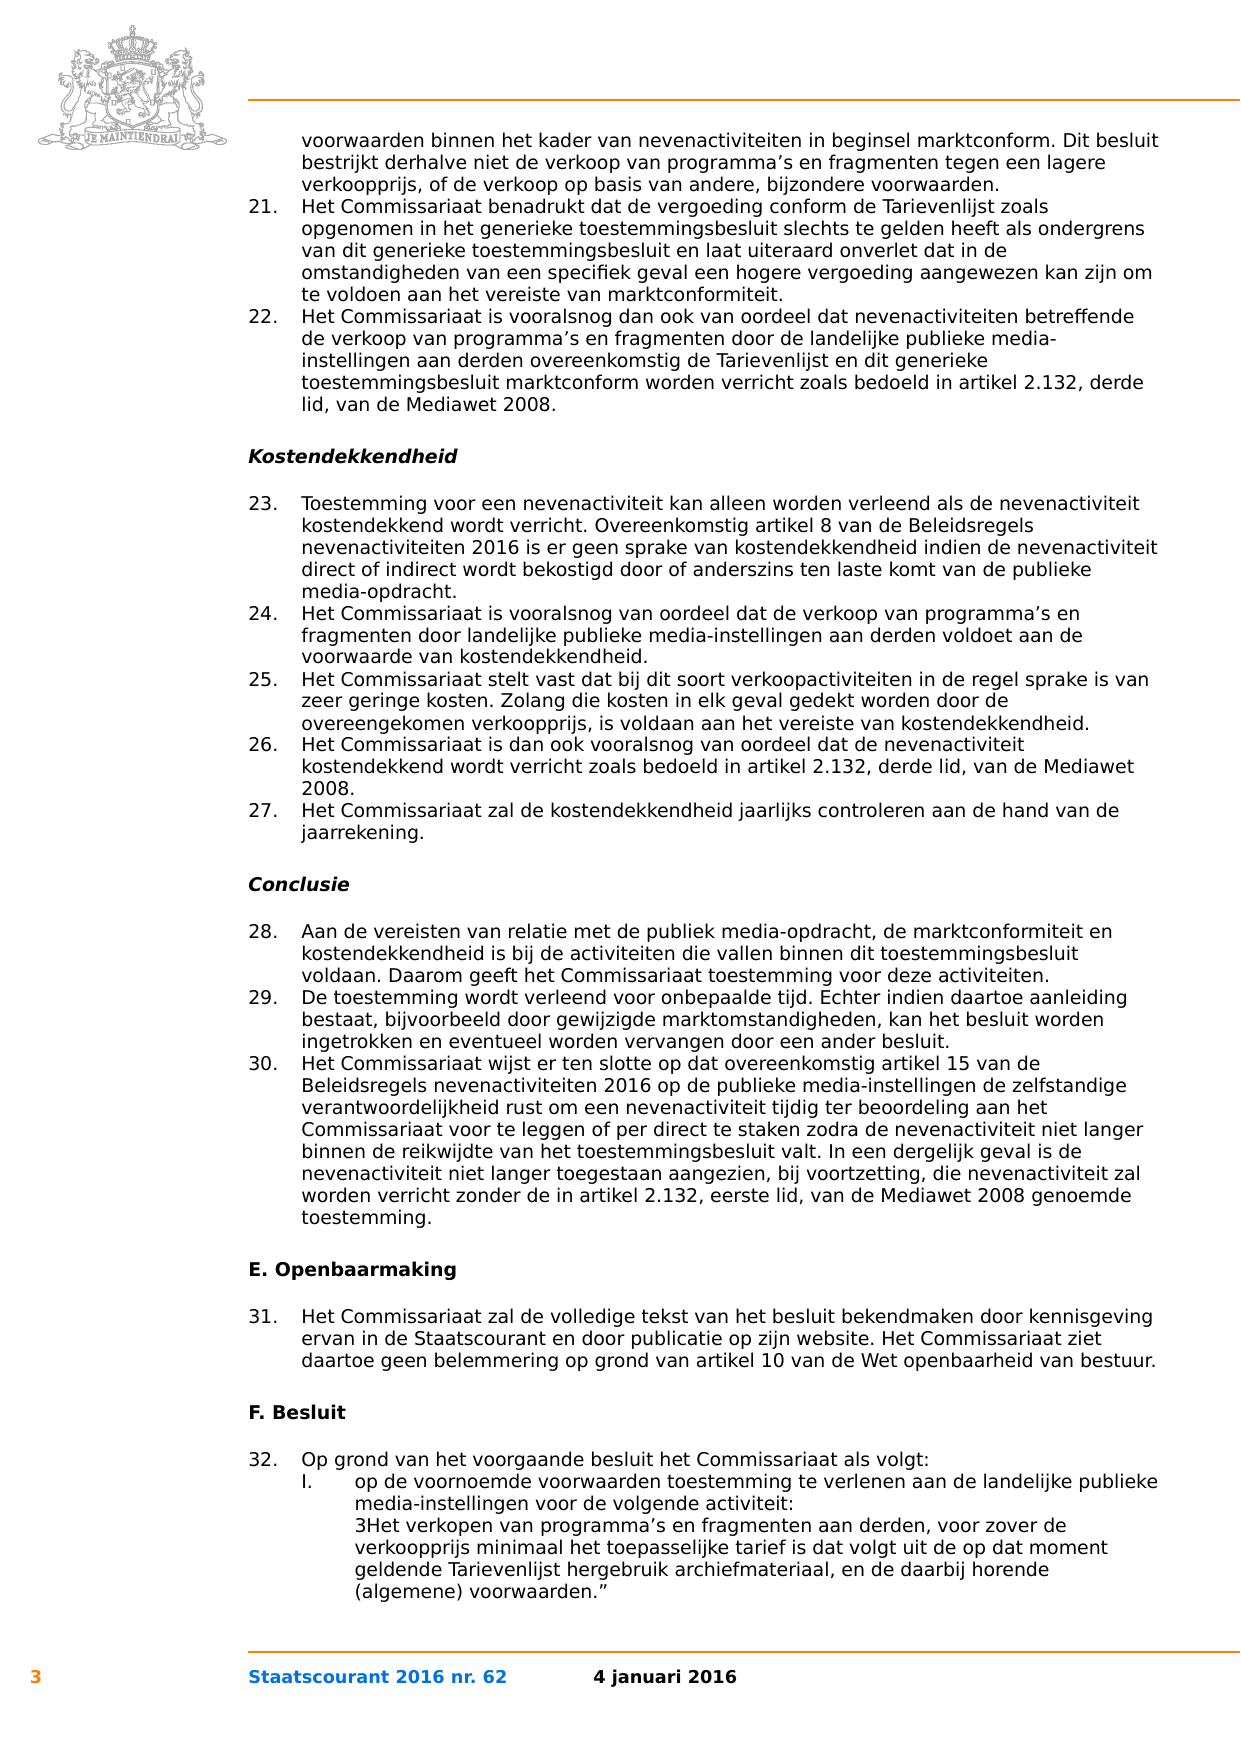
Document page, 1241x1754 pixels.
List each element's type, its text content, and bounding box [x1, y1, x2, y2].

text 26. Het Commissariaat is dan ook vooralsnog van oordeel dat de nevenactiviteit kostendekkend wordt verricht zoals bedoeld in artikel 2.132, derde lid, van de Mediawet 2008. [248, 734, 1163, 800]
subtitle Kostendekkendheid [248, 446, 1163, 468]
text 27. Het Commissariaat zal de kostendekkendheid jaarlijks controleren aan de hand van de jaarrekening. [248, 800, 1163, 844]
text 31. Het Commissariaat zal de volledige tekst van het besluit bekendmaken door kennisgeving ervan in de Staatscourant en door publicatie op zijn website. Het Commissariaat ziet daartoe geen belemmering op grond van artikel 10 van de Wet openbaarheid van bestuur. [248, 1306, 1163, 1372]
text 21. Het Commissariaat benadrukt dat de vergoeding conform de Tarievenlijst zoals opgenomen in het generieke toestemmingsbesluit slechts te gelden heeft als ondergrens van dit generieke toestemmingsbesluit en laat uiteraard onverlet dat in de omstandigheden van een specifiek geval een hogere vergoeding aangewezen kan zijn om te voldoen aan het vereiste van marktconformiteit. [248, 196, 1163, 306]
subtitle E. Openbaarmaking [248, 1259, 1163, 1281]
text 22. Het Commissariaat is vooralsnog dan ook van oordeel dat nevenactiviteiten betreffende de verkoop van programma’s en fragmenten door de landelijke publieke media-instellingen aan derden overeenkomstig de Tarievenlijst en dit generieke toestemmingsbesluit marktconform worden verricht zoals bedoeld in artikel 2.132, derde lid, van de Mediawet 2008. [248, 306, 1163, 416]
text 23. Toestemming voor een nevenactiviteit kan alleen worden verleend als de nevenactiviteit kostendekkend wordt verricht. Overeenkomstig artikel 8 van de Beleidsregels nevenactiviteiten 2016 is er geen sprake van kostendekkendheid indien de nevenactiviteit direct of indirect wordt bekostigd door of anderszins ten laste komt van de publieke media-opdracht. [248, 493, 1163, 602]
text 24. Het Commissariaat is vooralsnog van oordeel dat de verkoop van programma’s en fragmenten door landelijke publieke media-instellingen aan derden voldoet aan de voorwaarde van kostendekkendheid. [248, 602, 1163, 668]
subtitle F. Besluit [248, 1402, 1163, 1424]
text 25. Het Commissariaat stelt vast dat bij dit soort verkoopactiviteiten in de regel sprake is van zeer geringe kosten. Zolang die kosten in elk geval gedekt worden door de overeengekomen verkoopprijs, is voldaan aan het vereiste van kostendekkendheid. [248, 668, 1163, 734]
text I. op de voornoemde voorwaarden toestemming te verlenen aan de landelijke publieke media-instellingen voor de volgende activiteit: [301, 1471, 1163, 1515]
text 3Het verkopen van programma’s en fragmenten aan derden, voor zover de verkoopprijs minimaal het toepasselijke tarief is dat volgt uit de op dat moment geldende Tarievenlijst hergebruik archiefmateriaal, en de daarbij horende (algemene) voorwaarden.” [354, 1515, 1163, 1603]
picture [38, 25, 227, 150]
text 28. Aan de vereisten van relatie met de publiek media-opdracht, de marktconformiteit en kostendekkendheid is bij de activiteiten die vallen binnen dit toestemmingsbesluit voldaan. Daarom geeft het Commissariaat toestemming voor deze activiteiten. [248, 921, 1163, 987]
text 30. Het Commissariaat wijst er ten slotte op dat overeenkomstig artikel 15 van de Beleidsregels nevenactiviteiten 2016 op de publieke media-instellingen de zelfstandige verantwoordelijkheid rust om een nevenactiviteit tijdig ter beoordeling aan het Commissariaat voor te leggen of per direct te staken zodra de nevenactiviteit niet langer binnen de reikwijdte van het toestemmingsbesluit valt. In een dergelijk geval is de nevenactiviteit niet langer toegestaan aangezien, bij voortzetting, die nevenactiviteit zal worden verricht zonder de in artikel 2.132, eerste lid, van de Mediawet 2008 genoemde toestemming. [248, 1053, 1163, 1229]
text 29. De toestemming wordt verleend voor onbepaalde tijd. Echter indien daartoe aanleiding bestaat, bijvoorbeeld door gewijzigde marktomstandigheden, kan het besluit worden ingetrokken en eventueel worden vervangen door een ander besluit. [248, 987, 1163, 1053]
text voorwaarden binnen het kader van nevenactiviteiten in beginsel marktconform. Dit besluit bestrijkt derhalve niet de verkoop van programma’s en fragmenten tegen een lagere verkoopprijs, of de verkoop op basis van andere, bijzondere voorwaarden. [248, 130, 1163, 196]
subtitle Conclusie [248, 874, 1163, 896]
text 32. Op grond van het voorgaande besluit het Commissariaat als volgt: [248, 1449, 1163, 1471]
